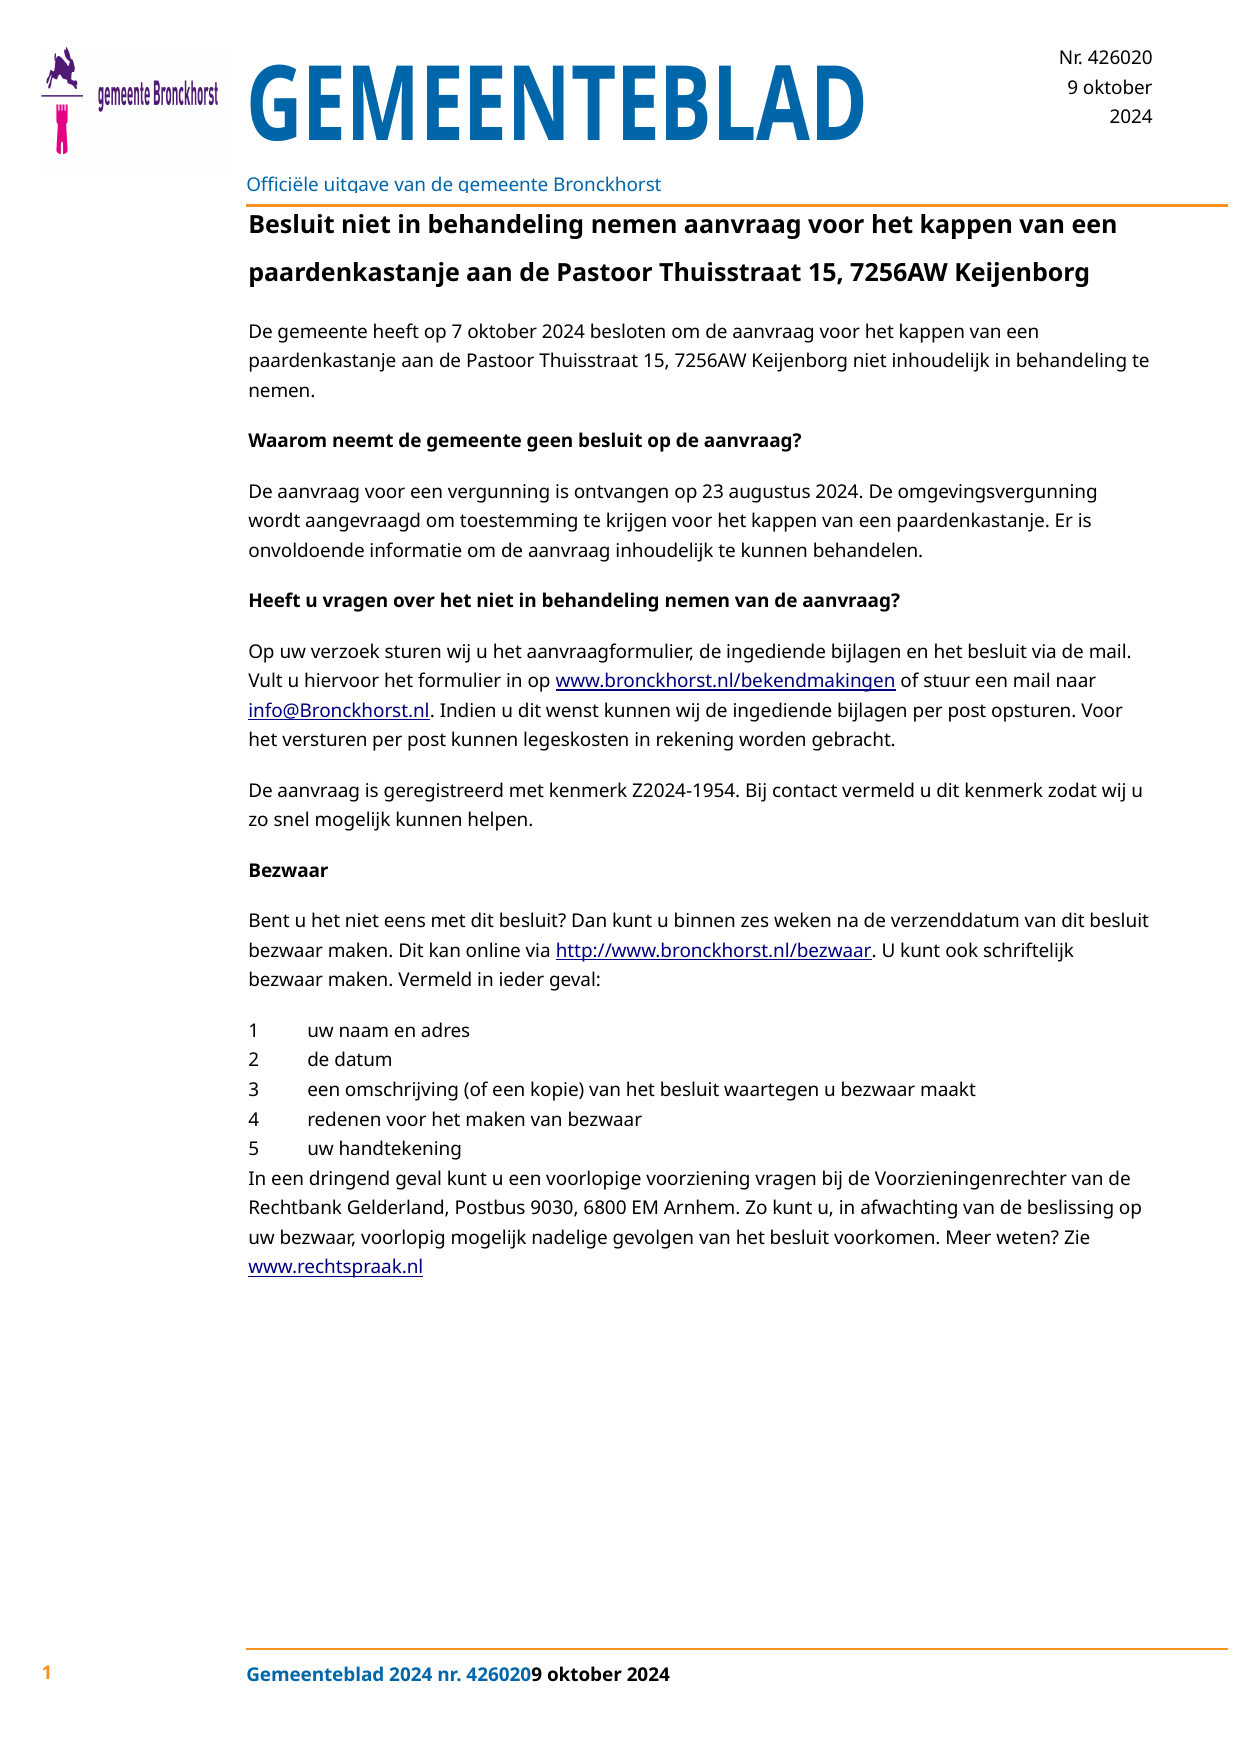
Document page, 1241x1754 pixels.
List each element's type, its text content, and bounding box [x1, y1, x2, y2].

text Op uw verzoek sturen wij u het aanvraagformulier, de ingediende bijlagen en het besluit via de mail. Vult u hiervoor het formulier in op www.bronckhorst.nl/bekendmakingen of stuur een mail naar info@Bronckhorst.nl. Indien u dit wenst kunnen wij de ingediende bijlagen per post opsturen. Voor het versturen per post kunnen legeskosten in rekening worden gebracht. [248, 638, 1152, 752]
list redenen voor het maken van bezwaar [248, 1106, 1152, 1132]
text Bezwaar [248, 857, 1152, 883]
text In een dringend geval kunt u een voorlopige voorziening vragen bij de Voorzieningenrechter van de Rechtbank Gelderland, Postbus 9030, 6800 EM Arnhem. Zo kunt u, in afwachting van de beslissing op uw bezwaar, voorlopig mogelijk nadelige gevolgen van het besluit voorkomen. Meer weten? Zie www.rechtspraak.nl [248, 1165, 1152, 1279]
list uw naam en adres [248, 1017, 1152, 1043]
text De aanvraag voor een vergunning is ontvangen op 23 augustus 2024. De omgevingsvergunning wordt aangevraagd om toestemming te krijgen voor het kappen van een paardenkastanje. Er is onvoldoende informatie om de aanvraag inhoudelijk te kunnen behandelen. [248, 478, 1152, 563]
text Heeft u vragen over het niet in behandeling nemen van de aanvraag? [248, 587, 1152, 613]
list een omschrijving (of een kopie) van het besluit waartegen u bezwaar maakt [248, 1076, 1152, 1102]
text Bent u het niet eens met dit besluit? Dan kunt u binnen zes weken na de verzenddatum van dit besluit bezwaar maken. Dit kan online via http://www.bronckhorst.nl/bezwaar. U kunt ook schriftelijk bezwaar maken. Vermeld in ieder geval: [248, 907, 1152, 992]
text De aanvraag is geregistreerd met kenmerk Z2024-1954. Bij contact vermeld u dit kenmerk zodat wij u zo snel mogelijk kunnen helpen. [248, 777, 1152, 832]
list de datum [248, 1047, 1152, 1072]
text Besluit niet in behandeling nemen aanvraag voor het kappen van een paardenkastanje aan de Pastoor Thuisstraat 15, 7256AW Keijenborg [248, 207, 1152, 288]
text De gemeente heeft op 7 oktober 2024 besloten om de aanvraag voor het kappen van een paardenkastanje aan de Pastoor Thuisstraat 15, 7256AW Keijenborg niet inhoudelijk in behandeling te nemen. [248, 318, 1152, 403]
picture [41, 47, 231, 172]
text Waarom neemt de gemeente geen besluit op de aanvraag? [248, 427, 1152, 453]
list uw handtekening [248, 1135, 1152, 1161]
